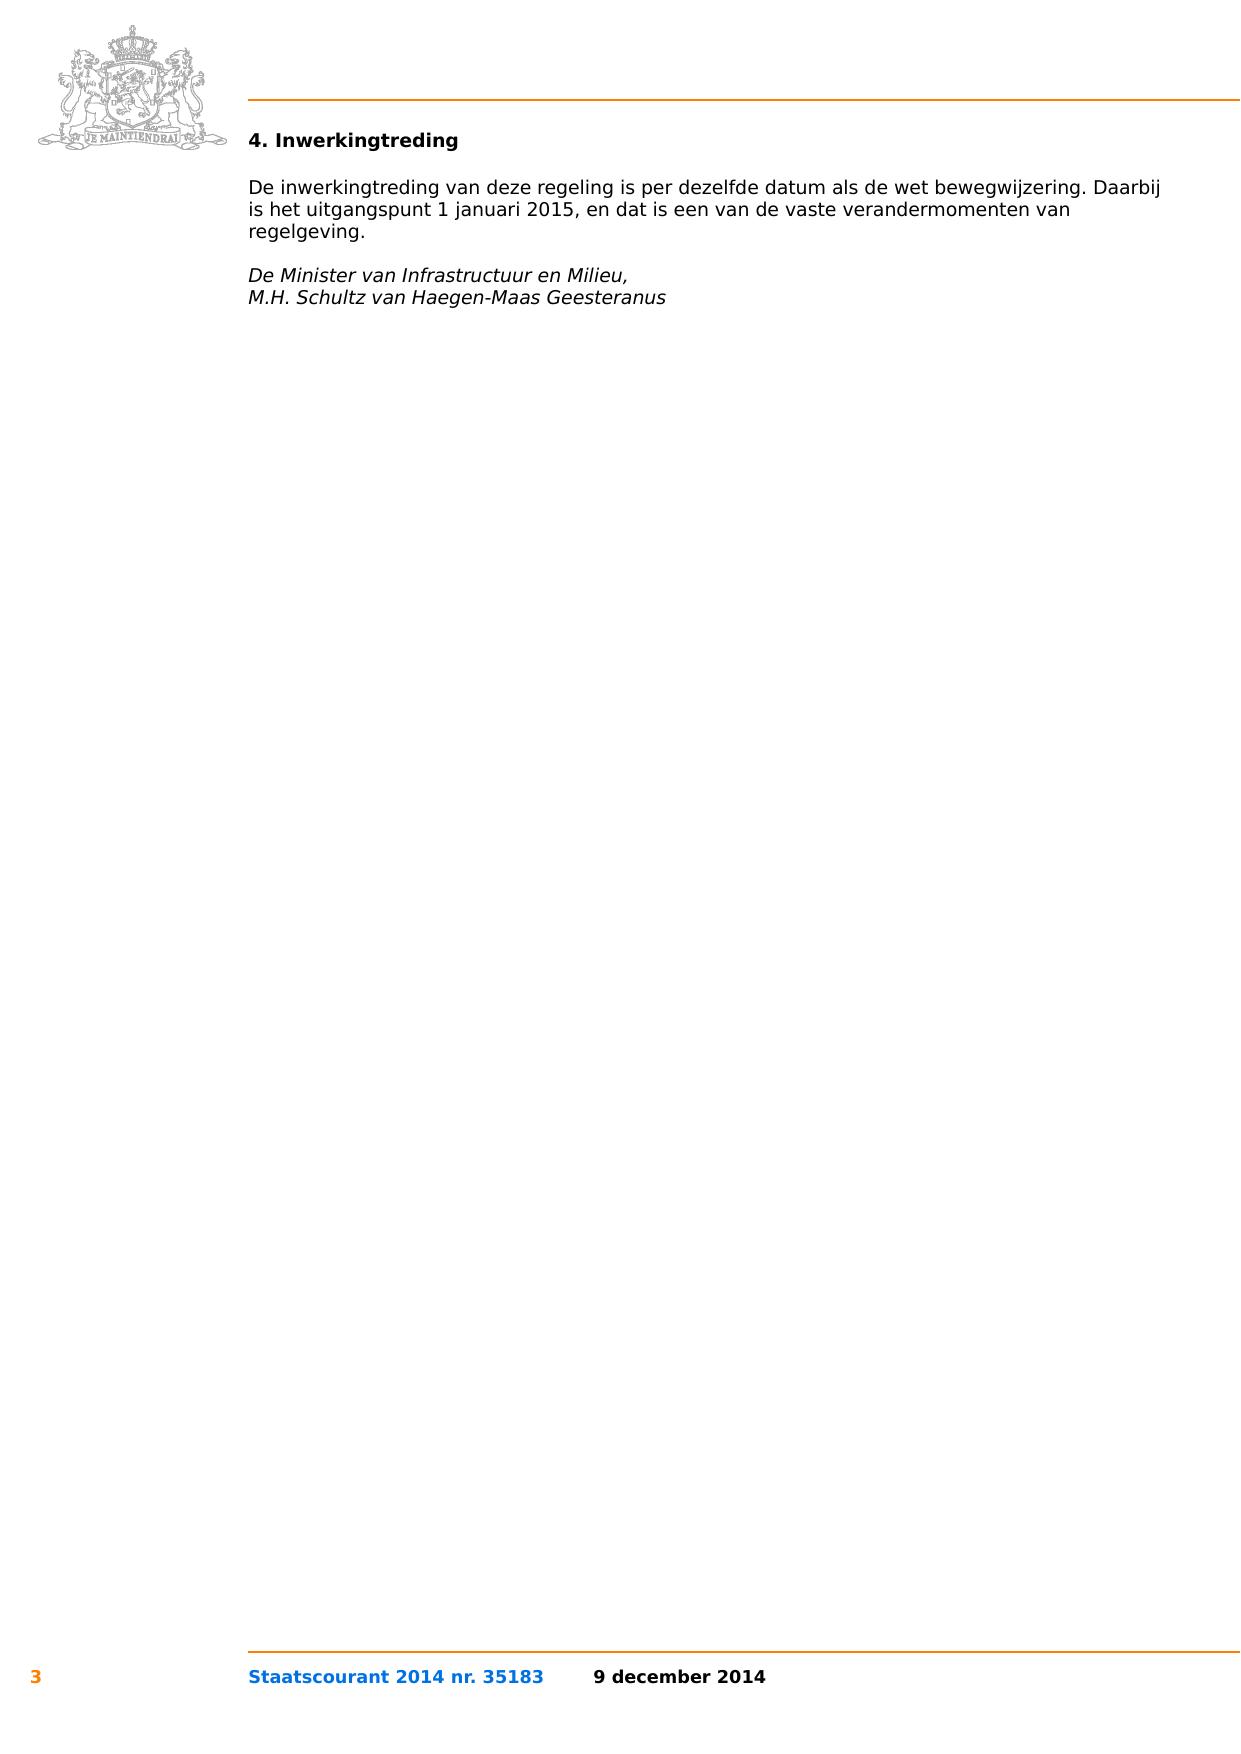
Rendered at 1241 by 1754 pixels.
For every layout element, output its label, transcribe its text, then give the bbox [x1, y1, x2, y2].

text De Minister van Infrastructuur en Milieu, M.H. Schultz van Haegen-Maas Geesteranus [248, 265, 1163, 309]
subtitle 4. Inwerkingtreding [248, 130, 1163, 152]
picture [38, 25, 227, 150]
text De inwerkingtreding van deze regeling is per dezelfde datum als de wet bewegwijzering. Daarbij is het uitgangspunt 1 januari 2015, en dat is een van de vaste verandermomenten van regelgeving. [248, 177, 1163, 243]
